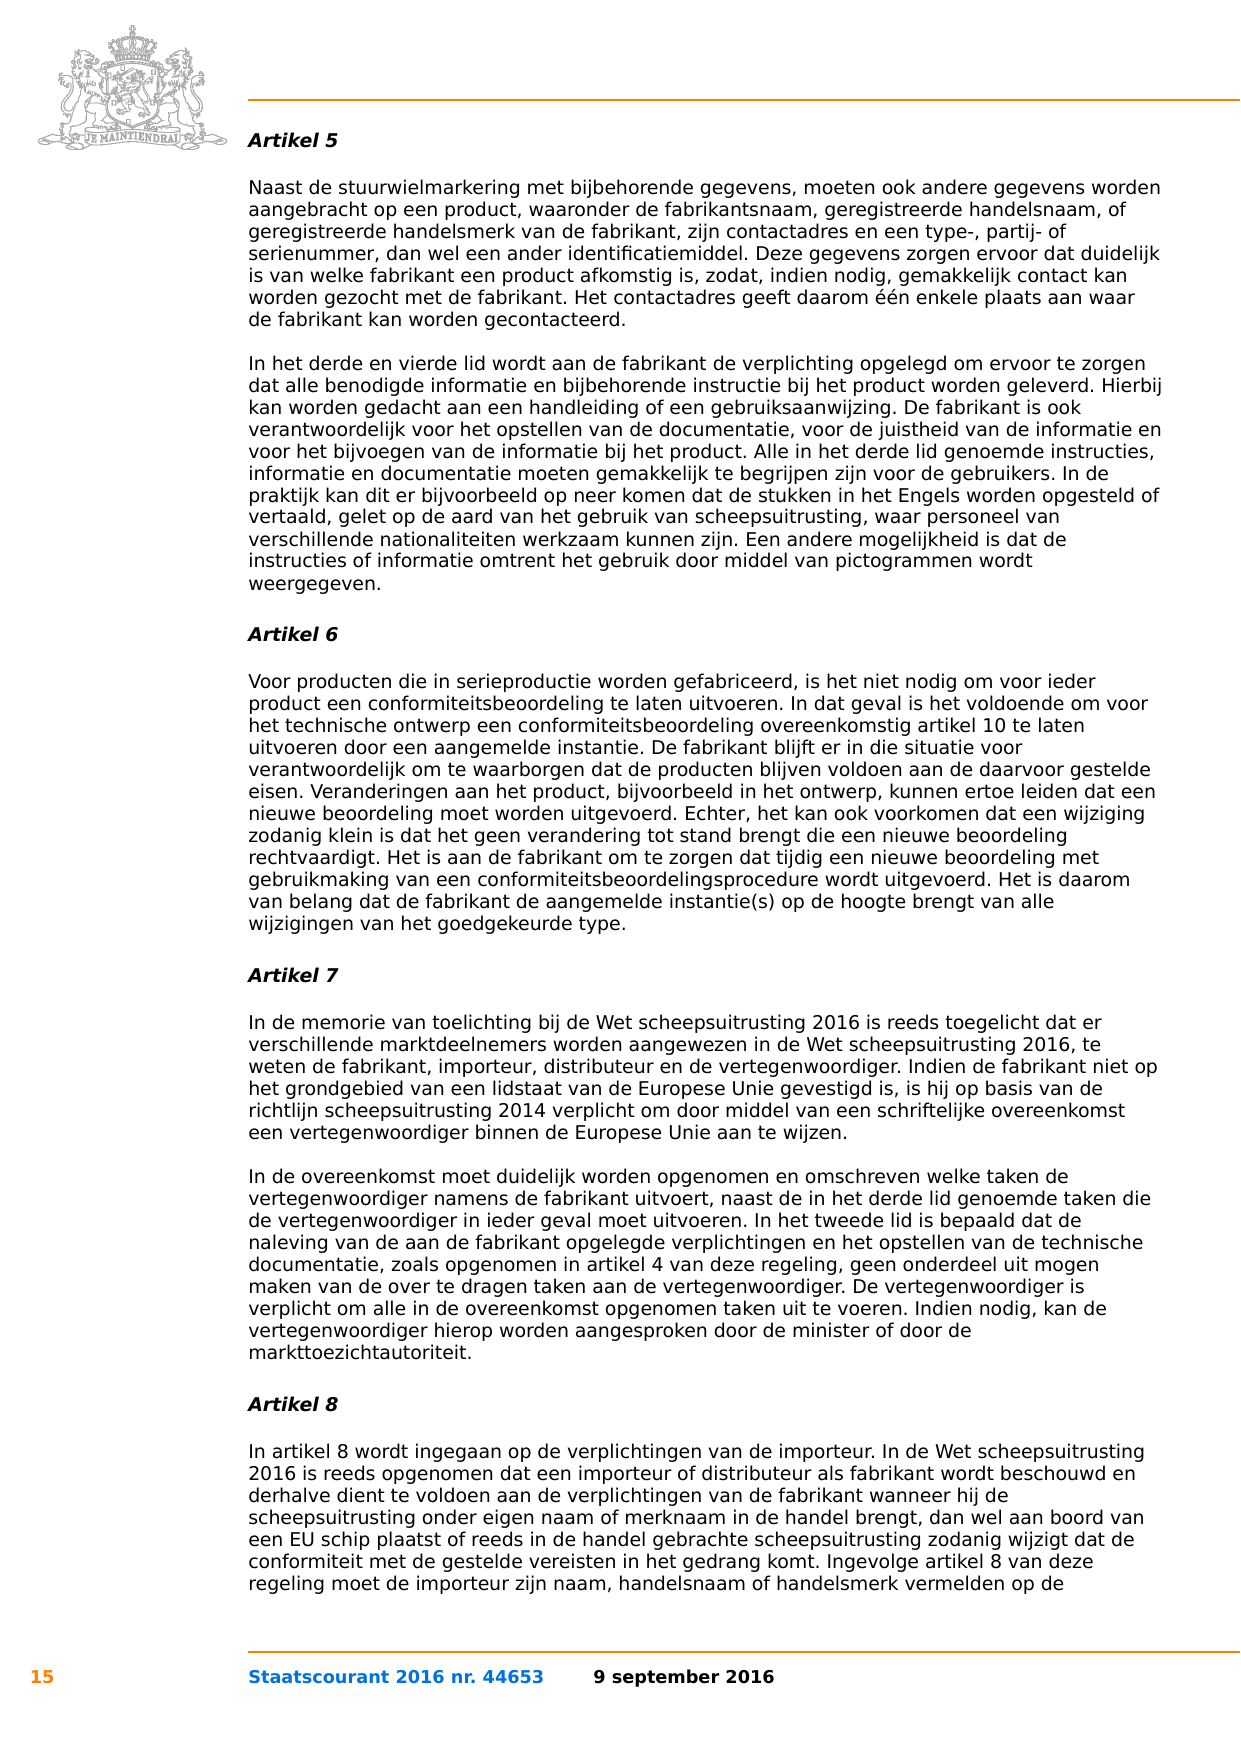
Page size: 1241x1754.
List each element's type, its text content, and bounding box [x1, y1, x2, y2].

subtitle Artikel 7 [248, 965, 1163, 987]
text In het derde en vierde lid wordt aan de fabrikant de verplichting opgelegd om ervoor te zorgen dat alle benodigde informatie en bijbehorende instructie bij het product worden geleverd. Hierbij kan worden gedacht aan een handleiding of een gebruiksaanwijzing. De fabrikant is ook verantwoordelijk voor het opstellen van de documentatie, voor de juistheid van de informatie en voor het bijvoegen van de informatie bij het product. Alle in het derde lid genoemde instructies, informatie en documentatie moeten gemakkelijk te begrijpen zijn voor de gebruikers. In de praktijk kan dit er bijvoorbeeld op neer komen dat de stukken in het Engels worden opgesteld of vertaald, gelet op de aard van het gebruik van scheepsuitrusting, waar personeel van verschillende nationaliteiten werkzaam kunnen zijn. Een andere mogelijkheid is dat de instructies of informatie omtrent het gebruik door middel van pictogrammen wordt weergegeven. [248, 353, 1163, 594]
text In de memorie van toelichting bij de Wet scheepsuitrusting 2016 is reeds toegelicht dat er verschillende marktdeelnemers worden aangewezen in de Wet scheepsuitrusting 2016, te weten de fabrikant, importeur, distributeur en de vertegenwoordiger. Indien de fabrikant niet op het grondgebied van een lidstaat van de Europese Unie gevestigd is, is hij op basis van de richtlijn scheepsuitrusting 2014 verplicht om door middel van een schriftelijke overeenkomst een vertegenwoordiger binnen de Europese Unie aan te wijzen. [248, 1012, 1163, 1144]
subtitle Artikel 6 [248, 624, 1163, 646]
subtitle Artikel 8 [248, 1394, 1163, 1416]
picture [38, 25, 227, 150]
subtitle Artikel 5 [248, 130, 1163, 152]
text In artikel 8 wordt ingegaan op de verplichtingen van de importeur. In de Wet scheepsuitrusting 2016 is reeds opgenomen dat een importeur of distributeur als fabrikant wordt beschouwd en derhalve dient te voldoen aan de verplichtingen van de fabrikant wanneer hij de scheepsuitrusting onder eigen naam of merknaam in de handel brengt, dan wel aan boord van een EU schip plaatst of reeds in de handel gebrachte scheepsuitrusting zodanig wijzigt dat de conformiteit met de gestelde vereisten in het gedrang komt. Ingevolge artikel 8 van deze regeling moet de importeur zijn naam, handelsnaam of handelsmerk vermelden op de [248, 1441, 1163, 1594]
text In de overeenkomst moet duidelijk worden opgenomen en omschreven welke taken de vertegenwoordiger namens de fabrikant uitvoert, naast de in het derde lid genoemde taken die de vertegenwoordiger in ieder geval moet uitvoeren. In het tweede lid is bepaald dat de naleving van de aan de fabrikant opgelegde verplichtingen en het opstellen van de technische documentatie, zoals opgenomen in artikel 4 van deze regeling, geen onderdeel uit mogen maken van de over te dragen taken aan de vertegenwoordiger. De vertegenwoordiger is verplicht om alle in de overeenkomst opgenomen taken uit te voeren. Indien nodig, kan de vertegenwoordiger hierop worden aangesproken door de minister of door de markttoezichtautoriteit. [248, 1166, 1163, 1364]
text Voor producten die in serieproductie worden gefabriceerd, is het niet nodig om voor ieder product een conformiteitsbeoordeling te laten uitvoeren. In dat geval is het voldoende om voor het technische ontwerp een conformiteitsbeoordeling overeenkomstig artikel 10 te laten uitvoeren door een aangemelde instantie. De fabrikant blijft er in die situatie voor verantwoordelijk om te waarborgen dat de producten blijven voldoen aan de daarvoor gestelde eisen. Veranderingen aan het product, bijvoorbeeld in het ontwerp, kunnen ertoe leiden dat een nieuwe beoordeling moet worden uitgevoerd. Echter, het kan ook voorkomen dat een wijziging zodanig klein is dat het geen verandering tot stand brengt die een nieuwe beoordeling rechtvaardigt. Het is aan de fabrikant om te zorgen dat tijdig een nieuwe beoordeling met gebruikmaking van een conformiteitsbeoordelingsprocedure wordt uitgevoerd. Het is daarom van belang dat de fabrikant de aangemelde instantie(s) op de hoogte brengt van alle wijzigingen van het goedgekeurde type. [248, 671, 1163, 935]
text Naast de stuurwielmarkering met bijbehorende gegevens, moeten ook andere gegevens worden aangebracht op een product, waaronder de fabrikantsnaam, geregistreerde handelsnaam, of geregistreerde handelsmerk van de fabrikant, zijn contactadres en een type-, partij- of serienummer, dan wel een ander identificatiemiddel. Deze gegevens zorgen ervoor dat duidelijk is van welke fabrikant een product afkomstig is, zodat, indien nodig, gemakkelijk contact kan worden gezocht met de fabrikant. Het contactadres geeft daarom één enkele plaats aan waar de fabrikant kan worden gecontacteerd. [248, 177, 1163, 331]
